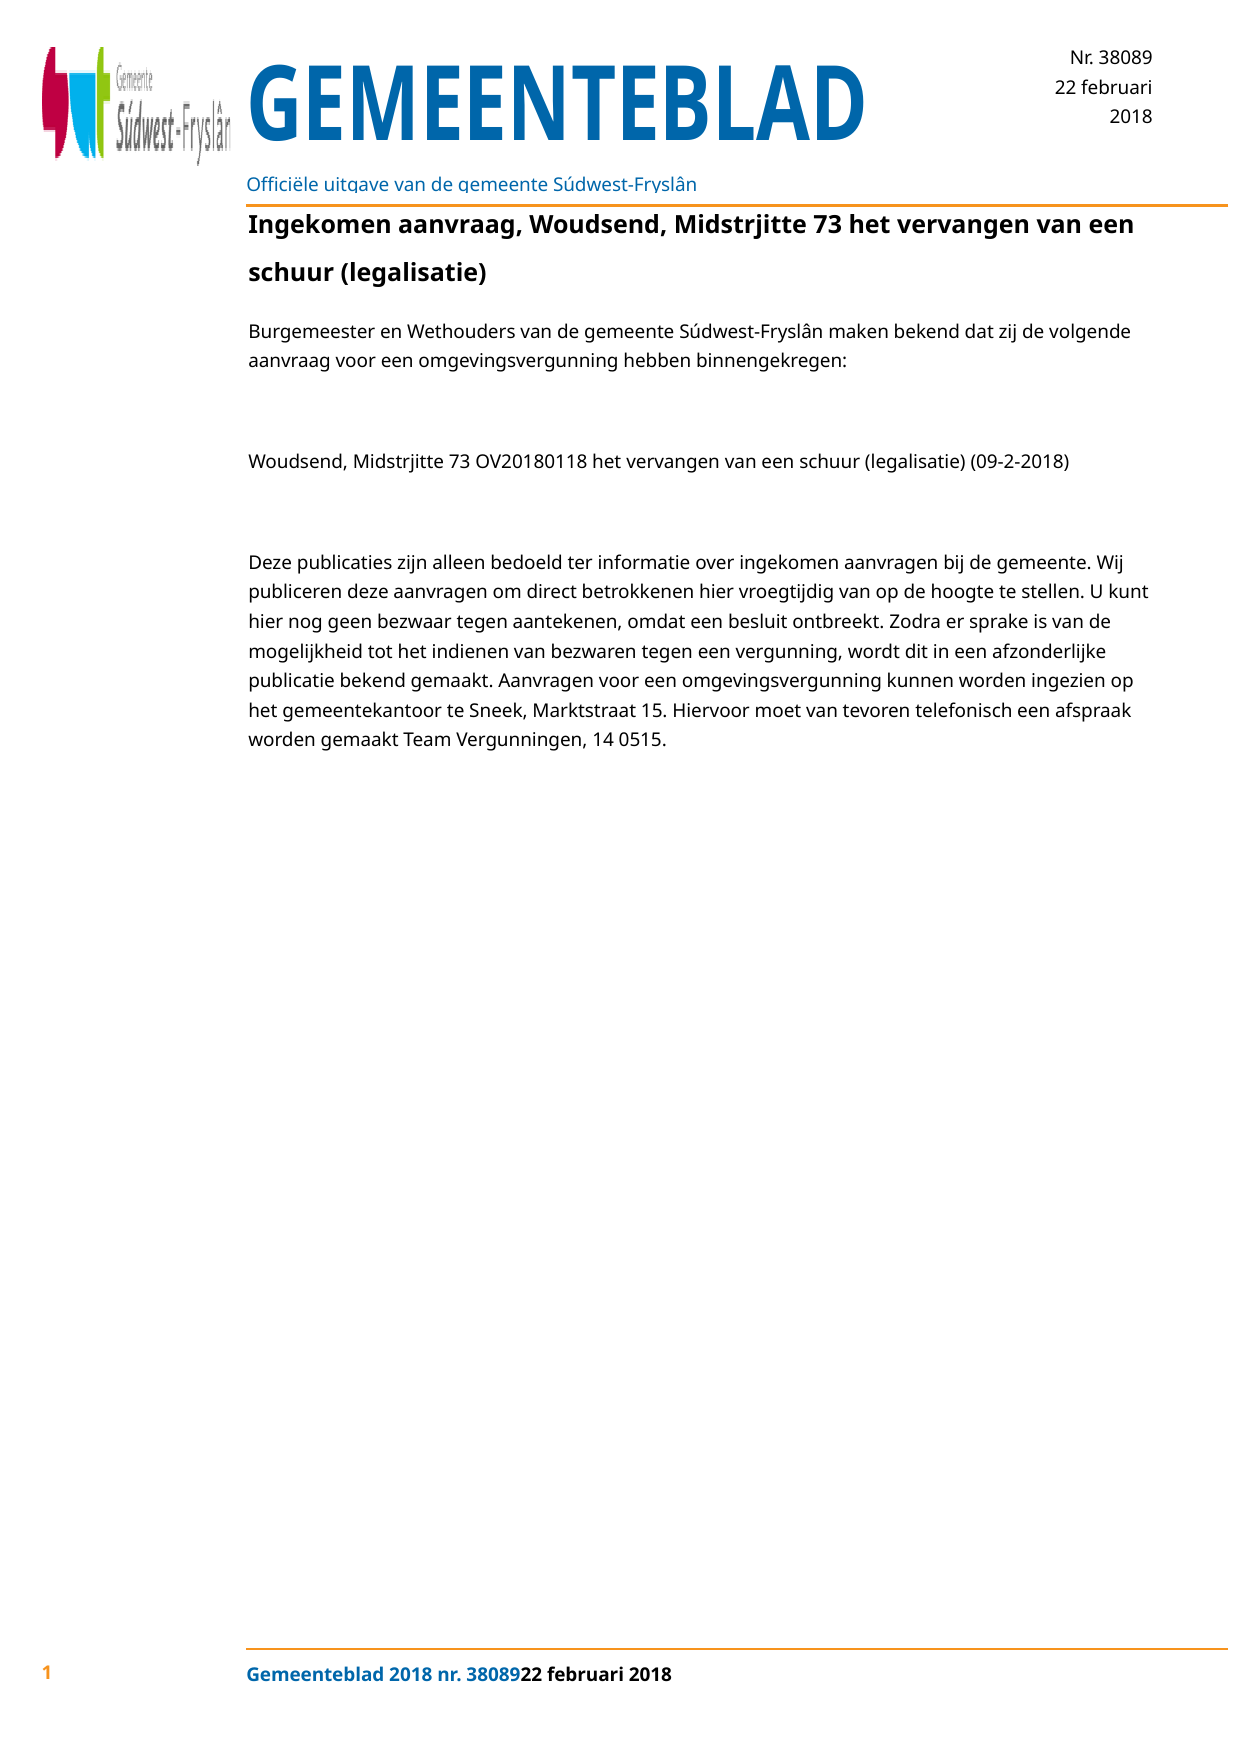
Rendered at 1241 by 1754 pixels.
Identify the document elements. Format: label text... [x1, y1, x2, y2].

text Ingekomen aanvraag, Woudsend, Midstrjitte 73 het vervangen van een schuur (legalisatie) [248, 207, 1152, 288]
picture [41, 47, 231, 172]
text Deze publicaties zijn alleen bedoeld ter informatie over ingekomen aanvragen bij de gemeente. Wij publiceren deze aanvragen om direct betrokkenen hier vroegtijdig van op de hoogte te stellen. U kunt hier nog geen bezwaar tegen aantekenen, omdat een besluit ontbreekt. Zodra er sprake is van de mogelijkheid tot het indienen van bezwaren tegen een vergunning, wordt dit in een afzonderlijke publicatie bekend gemaakt. Aanvragen voor een omgevingsvergunning kunnen worden ingezien op het gemeentekantoor te Sneek, Marktstraat 15. Hiervoor moet van tevoren telefonisch een afspraak worden gemaakt Team Vergunningen, 14 0515. [248, 549, 1152, 752]
text Burgemeester en Wethouders van de gemeente Súdwest-Fryslân maken bekend dat zij de volgende aanvraag voor een omgevingsvergunning hebben binnengekregen: [248, 318, 1152, 373]
text Woudsend, Midstrjitte 73 OV20180118 het vervangen van een schuur (legalisatie) (09-2-2018) [248, 448, 1152, 474]
